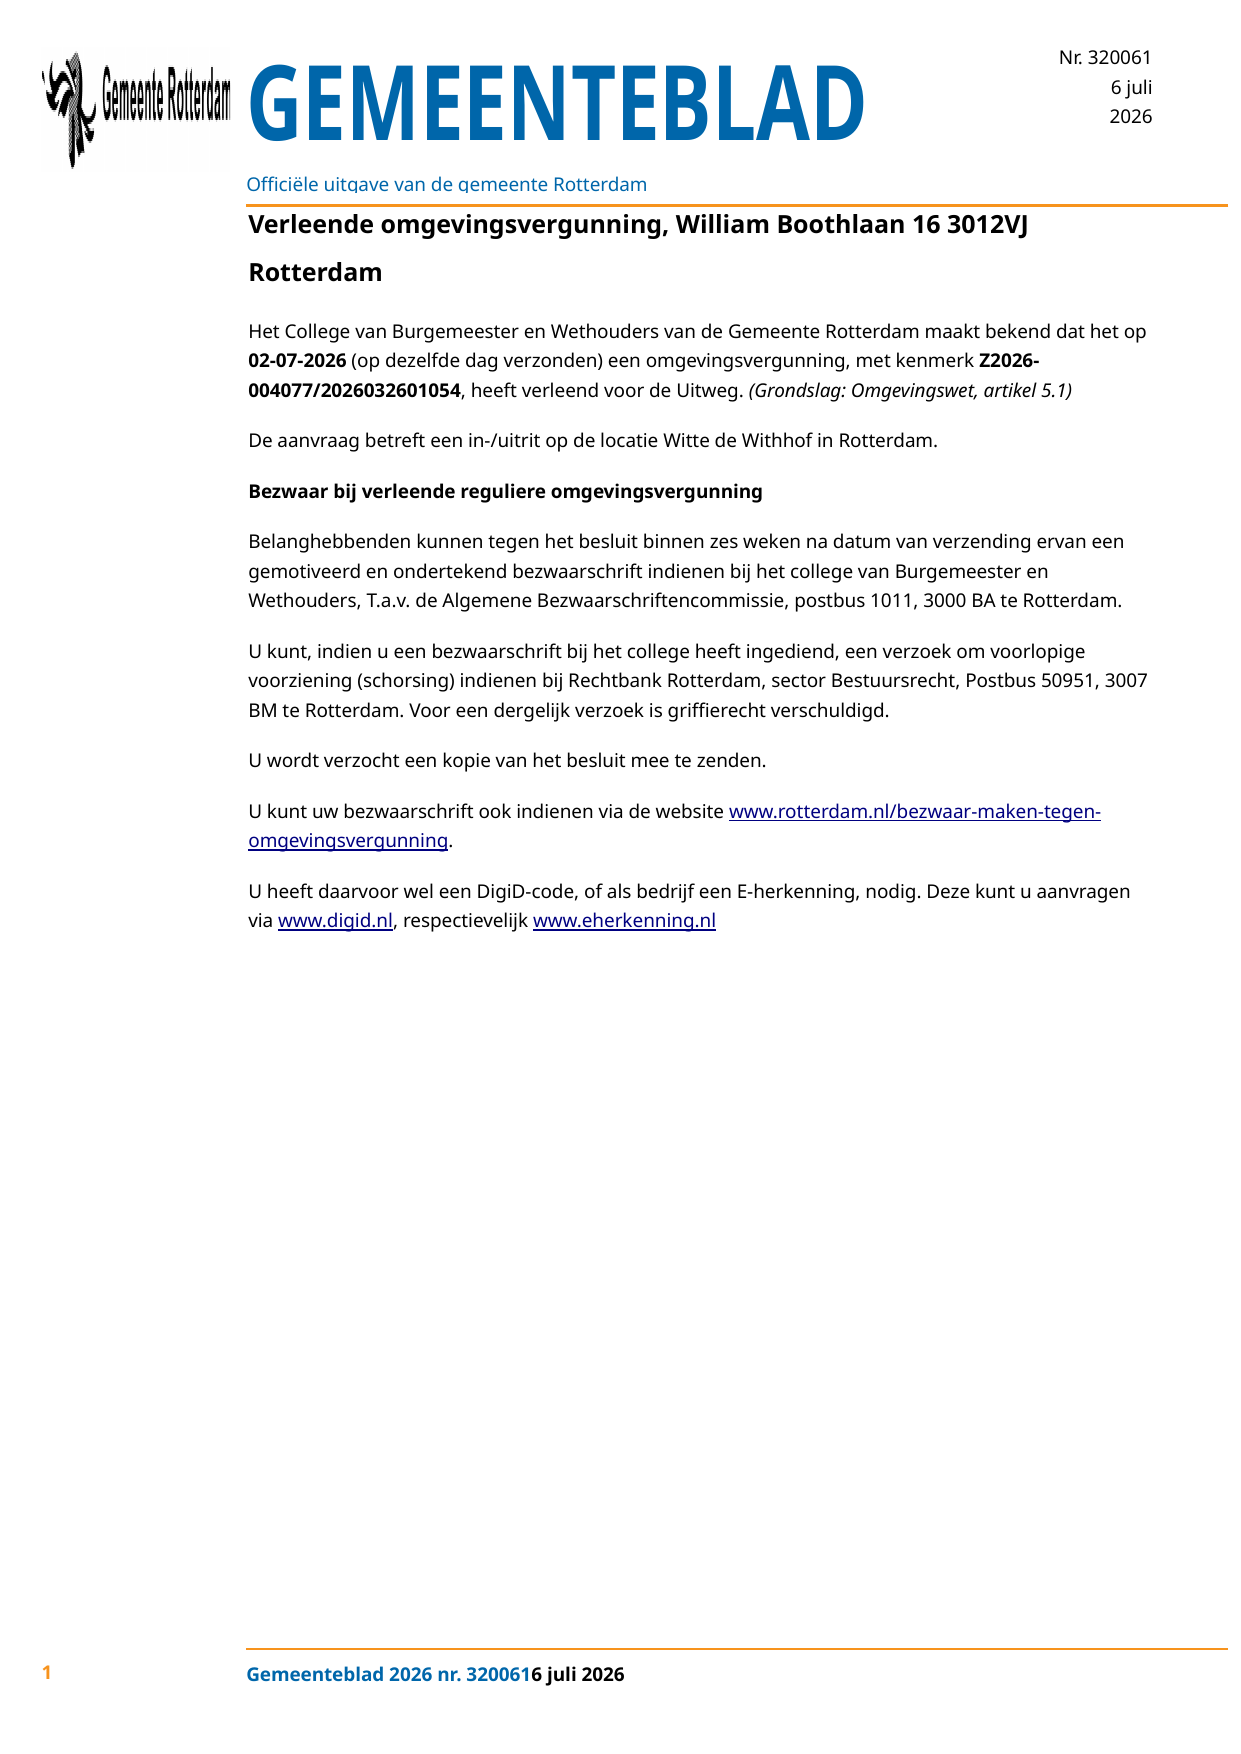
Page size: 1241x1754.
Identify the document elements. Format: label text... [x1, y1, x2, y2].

text U kunt uw bezwaarschrift ook indienen via de website www.rotterdam.nl/bezwaar-maken-tegen-omgevingsvergunning. [248, 798, 1152, 853]
text Het College van Burgemeester en Wethouders van de Gemeente Rotterdam maakt bekend dat het op 02-07-2026 (op dezelfde dag verzonden) een omgevingsvergunning, met kenmerk Z2026-004077/2026032601054, heeft verleend voor de Uitweg. (Grondslag: Omgevingswet, artikel 5.1) [248, 318, 1152, 403]
text De aanvraag betreft een in-/uitrit op de locatie Witte de Withhof in Rotterdam. [248, 427, 1152, 453]
text Belanghebbenden kunnen tegen het besluit binnen zes weken na datum van verzending ervan een gemotiveerd en ondertekend bezwaarschrift indienen bij het college van Burgemeester en Wethouders, T.a.v. de Algemene Bezwaarschriftencommissie, postbus 1011, 3000 BA te Rotterdam. [248, 528, 1152, 613]
text U wordt verzocht een kopie van het besluit mee te zenden. [248, 747, 1152, 773]
text Bezwaar bij verleende reguliere omgevingsvergunning [248, 478, 1152, 504]
picture [41, 47, 231, 172]
text U kunt, indien u een bezwaarschrift bij het college heeft ingediend, een verzoek om voorlopige voorziening (schorsing) indienen bij Rechtbank Rotterdam, sector Bestuursrecht, Postbus 50951, 3007 BM te Rotterdam. Voor een dergelijk verzoek is griffierecht verschuldigd. [248, 638, 1152, 723]
text Verleende omgevingsvergunning, William Boothlaan 16 3012VJ Rotterdam [248, 207, 1152, 288]
text U heeft daarvoor wel een DigiD-code, of als bedrijf een E-herkenning, nodig. Deze kunt u aanvragen via www.digid.nl, respectievelijk www.eherkenning.nl [248, 878, 1152, 933]
